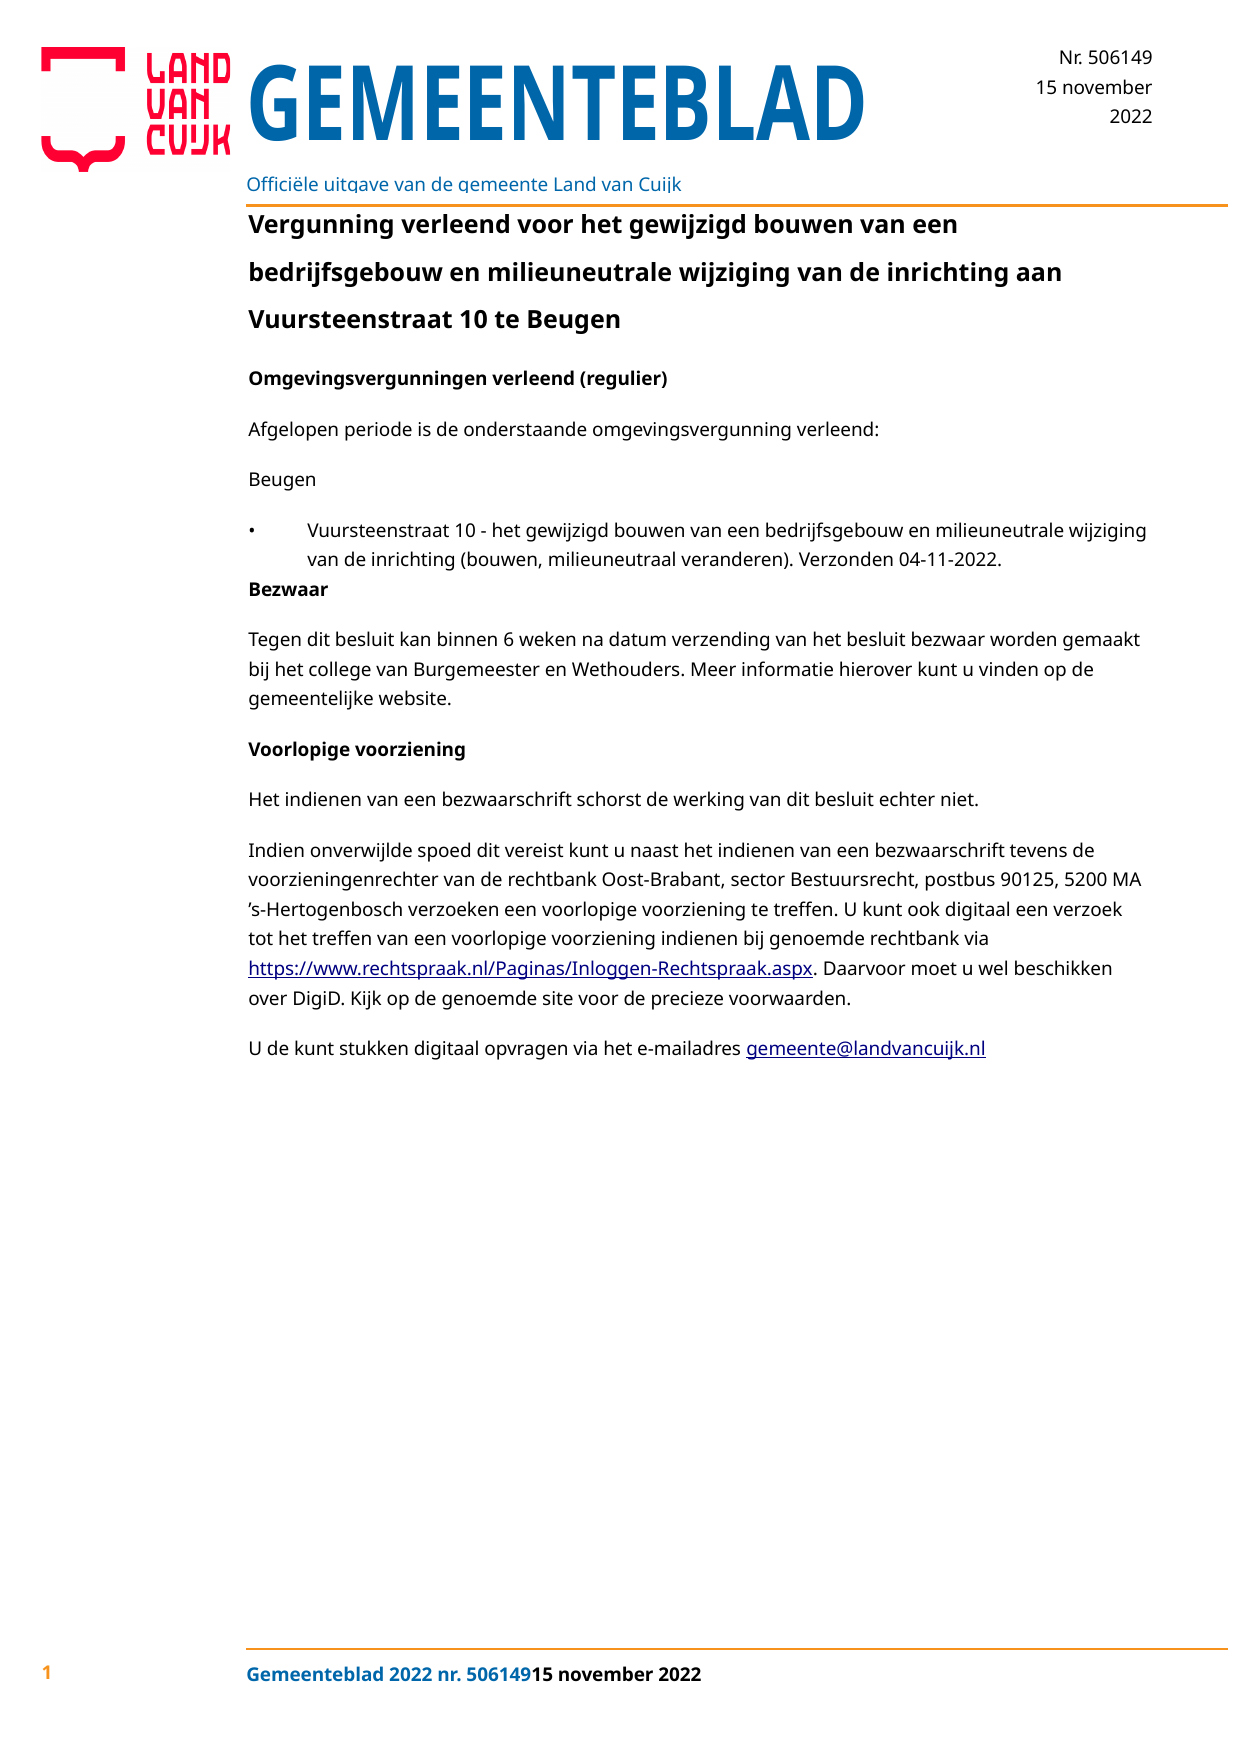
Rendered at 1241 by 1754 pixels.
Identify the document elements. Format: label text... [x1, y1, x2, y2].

text Beugen [248, 466, 1152, 492]
picture [41, 47, 231, 172]
text Omgevingsvergunningen verleend (regulier) [248, 366, 1152, 391]
text Indien onverwijlde spoed dit vereist kunt u naast het indienen van een bezwaarschrift tevens de voorzieningenrechter van de rechtbank Oost-Brabant, sector Bestuursrecht, postbus 90125, 5200 MA ’s-Hertogenbosch verzoeken een voorlopige voorziening te treffen. U kunt ook digitaal een verzoek tot het treffen van een voorlopige voorziening indienen bij genoemde rechtbank via https://www.rechtspraak.nl/Paginas/Inloggen-Rechtspraak.aspx. Daarvoor moet u wel beschikken over DigiD. Kijk op de genoemde site voor de precieze voorwaarden. [248, 837, 1152, 1010]
text Tegen dit besluit kan binnen 6 weken na datum verzending van het besluit bezwaar worden gemaakt bij het college van Burgemeester en Wethouders. Meer informatie hierover kunt u vinden op de gemeentelijke website. [248, 626, 1152, 711]
list Vuursteenstraat 10 - het gewijzigd bouwen van een bedrijfsgebouw en milieuneutrale wijziging van de inrichting (bouwen, milieuneutraal veranderen). Verzonden 04-11-2022. [248, 517, 1152, 572]
text Afgelopen periode is de onderstaande omgevingsvergunning verleend: [248, 416, 1152, 442]
text U de kunt stukken digitaal opvragen via het e-mailadres gemeente@landvancuijk.nl [248, 1035, 1152, 1061]
text Vergunning verleend voor het gewijzigd bouwen van een bedrijfsgebouw en milieuneutrale wijziging van de inrichting aan Vuursteenstraat 10 te Beugen [248, 207, 1152, 336]
text Bezwaar [248, 576, 1152, 602]
text Het indienen van een bezwaarschrift schorst de werking van dit besluit echter niet. [248, 786, 1152, 812]
text Voorlopige voorziening [248, 736, 1152, 762]
